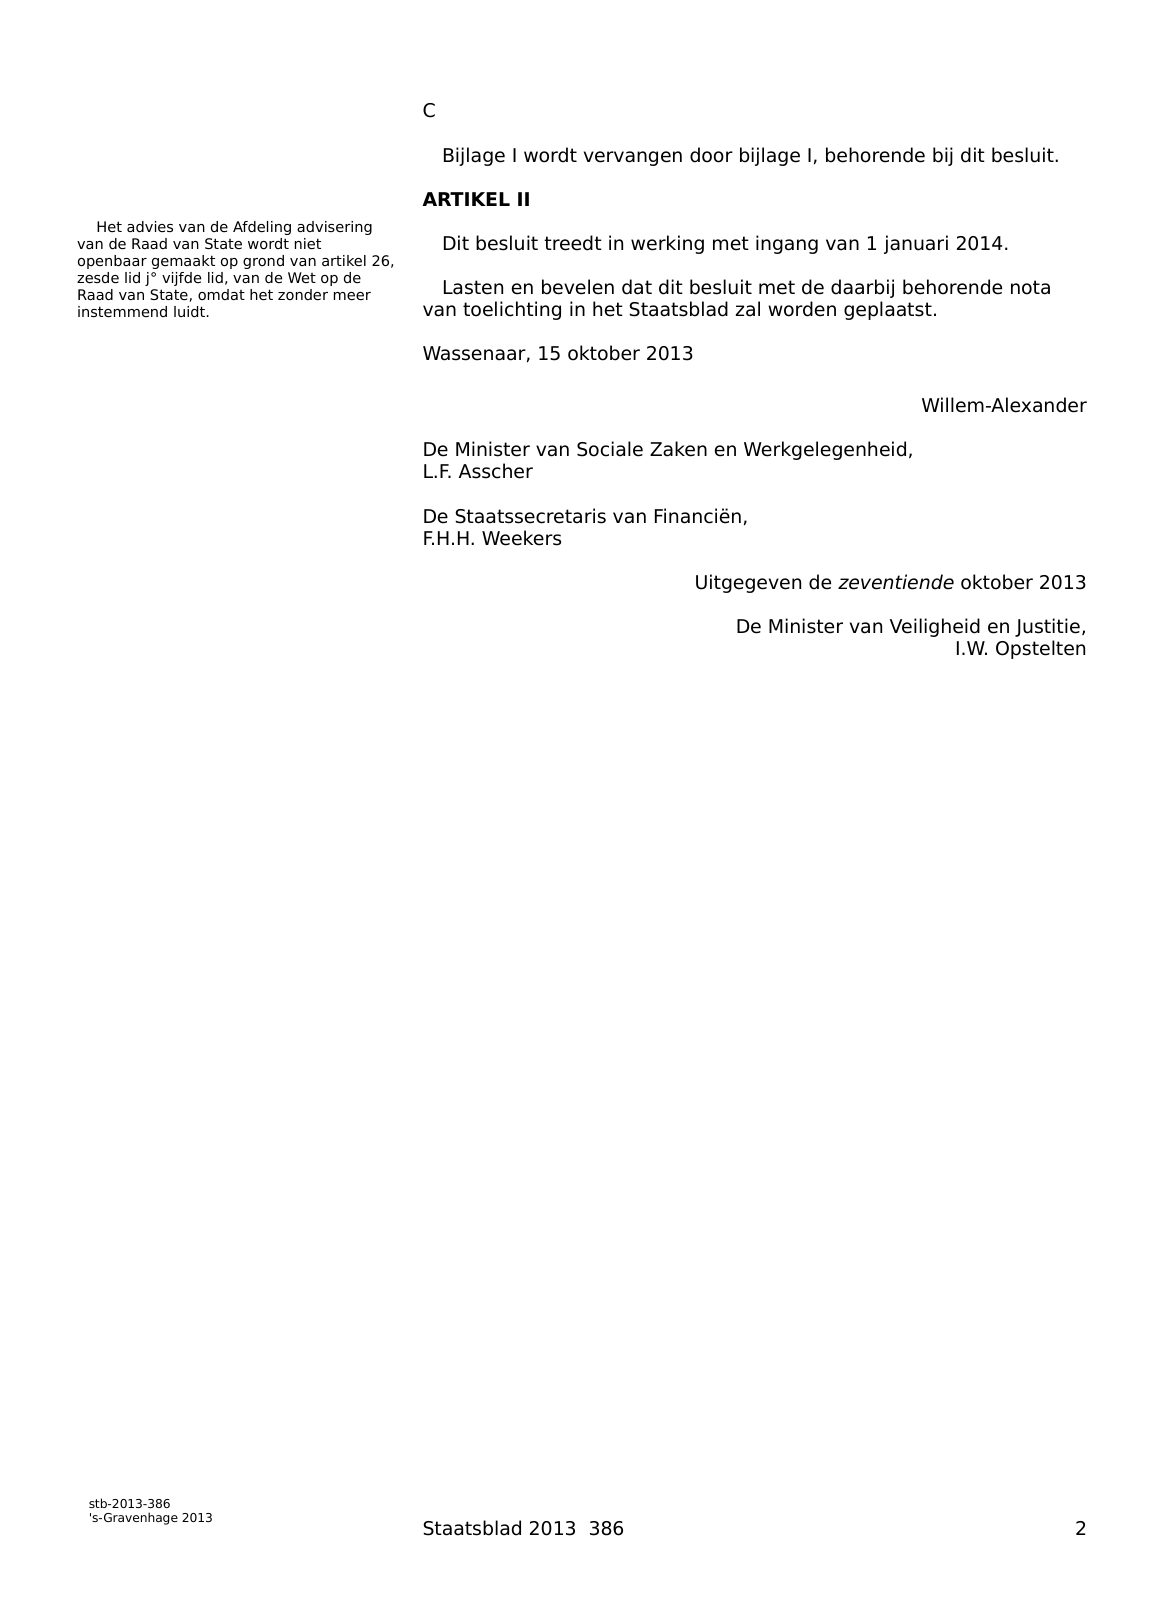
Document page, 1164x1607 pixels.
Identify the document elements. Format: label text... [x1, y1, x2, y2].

text Willem-Alexander [422, 395, 1087, 417]
text De Minister van Sociale Zaken en Werkgelegenheid, L.F. Asscher [422, 439, 1087, 483]
subtitle ARTIKEL II [422, 189, 1087, 211]
text Dit besluit treedt in werking met ingang van 1 januari 2014. [422, 233, 1087, 255]
text De Staatssecretaris van Financiën, F.H.H. Weekers [422, 506, 1087, 549]
text 's-Gravenhage 2013 [88, 1511, 323, 1525]
text Bijlage I wordt vervangen door bijlage I, behorende bij dit besluit. [422, 144, 1087, 167]
text Het advies van de Afdeling advisering van de Raad van State wordt niet openbaar gemaakt op grond van artikel 26, zesde lid j° vijfde lid, van de Wet op de Raad van State, omdat het zonder meer instemmend luidt. [77, 219, 396, 321]
text Uitgegeven de zeventiende oktober 2013 [422, 572, 1087, 594]
text Wassenaar, 15 oktober 2013 [422, 343, 1087, 365]
text Lasten en bevelen dat dit besluit met de daarbij behorende nota van toelichting in het Staatsblad zal worden geplaatst. [422, 277, 1087, 321]
text stb-2013-386 [88, 1497, 323, 1511]
text De Minister van Veiligheid en Justitie, I.W. Opstelten [422, 616, 1087, 660]
text C [422, 100, 1087, 122]
